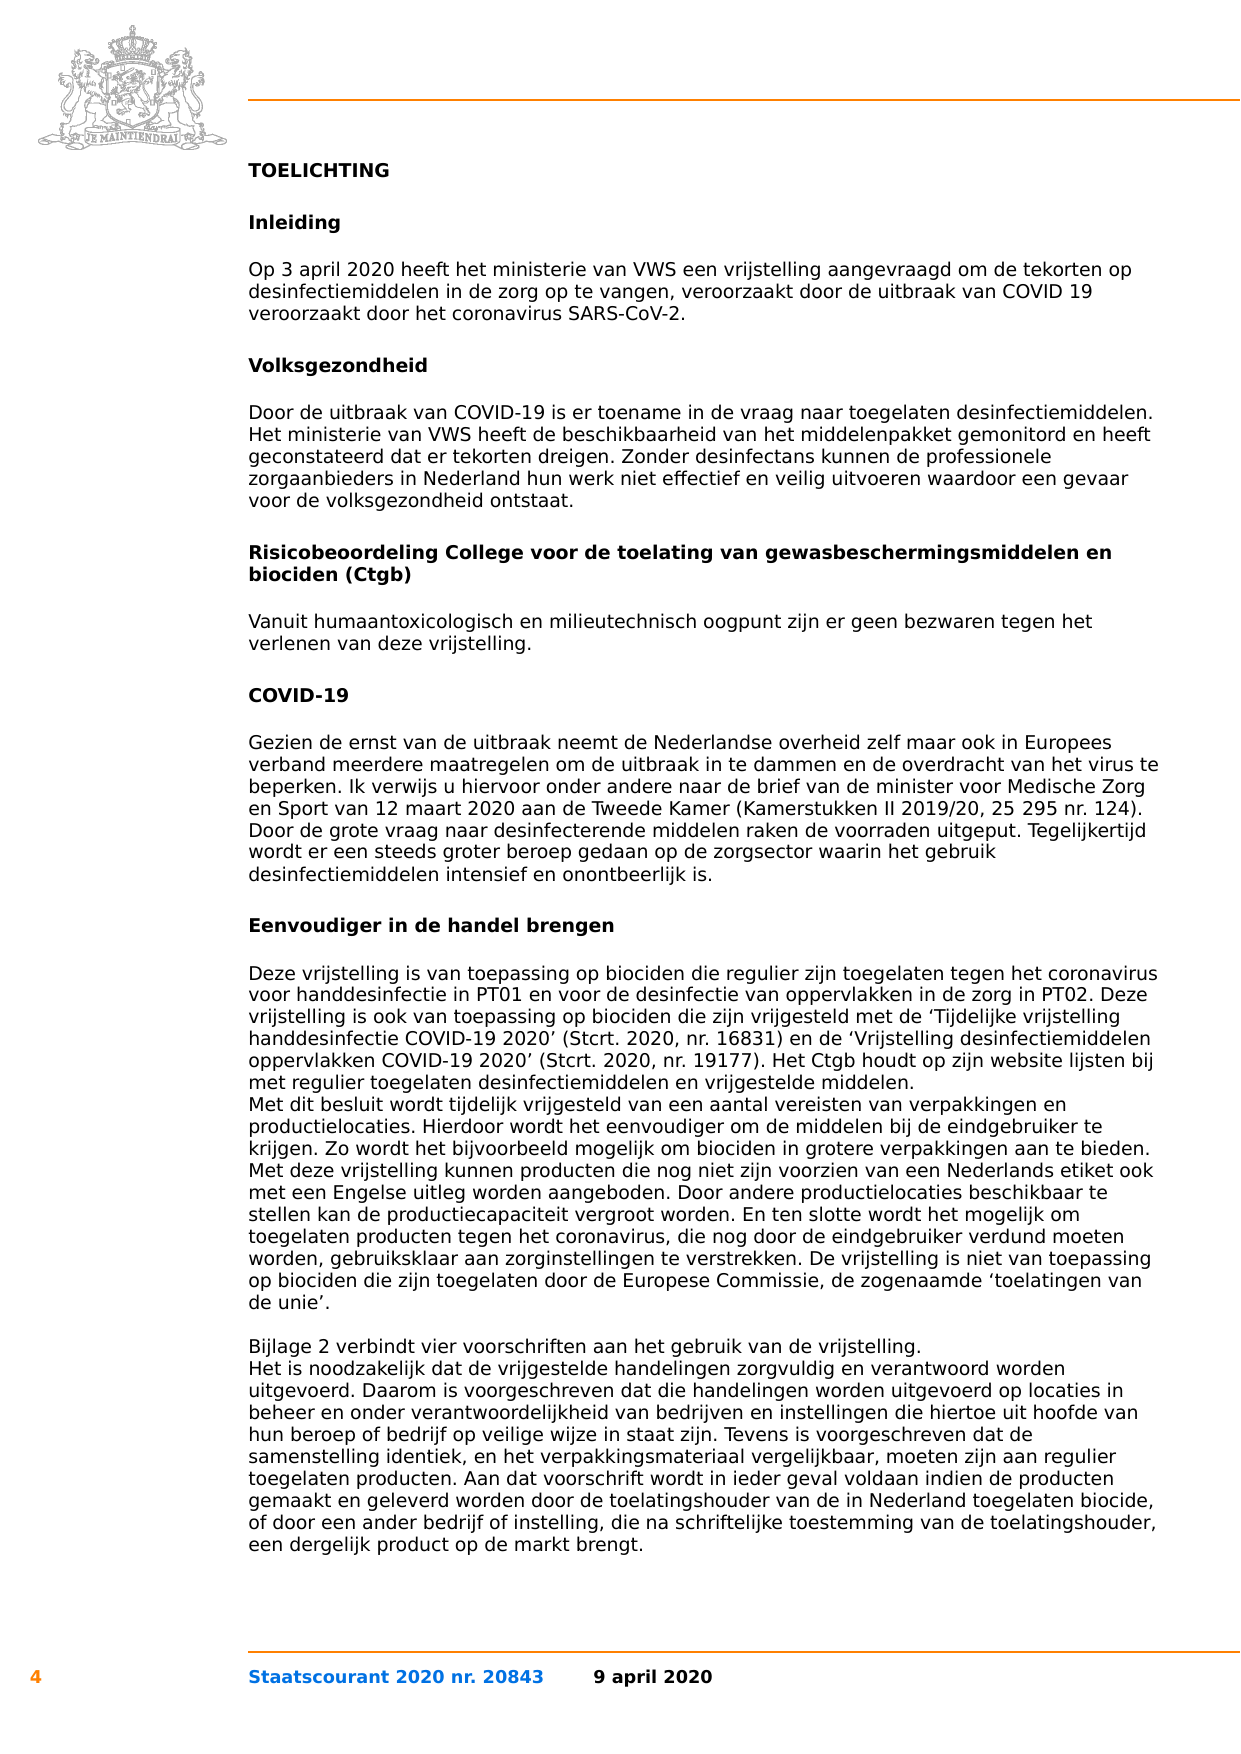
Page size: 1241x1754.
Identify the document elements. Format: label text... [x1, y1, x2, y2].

subtitle Inleiding [248, 212, 1163, 234]
text Vanuit humaantoxicologisch en milieutechnisch oogpunt zijn er geen bezwaren tegen het verlenen van deze vrijstelling. [248, 611, 1163, 654]
subtitle Eenvoudiger in de handel brengen [248, 915, 1163, 937]
subtitle COVID-19 [248, 684, 1163, 707]
subtitle Volksgezondheid [248, 355, 1163, 377]
text Met dit besluit wordt tijdelijk vrijgesteld van een aantal vereisten van verpakkingen en productielocaties. Hierdoor wordt het eenvoudiger om de middelen bij de eindgebruiker te krijgen. Zo wordt het bijvoorbeeld mogelijk om biociden in grotere verpakkingen aan te bieden. Met deze vrijstelling kunnen producten die nog niet zijn voorzien van een Nederlands etiket ook met een Engelse uitleg worden aangeboden. Door andere productielocaties beschikbaar te stellen kan de productiecapaciteit vergroot worden. En ten slotte wordt het mogelijk om toegelaten producten tegen het coronavirus, die nog door de eindgebruiker verdund moeten worden, gebruiksklaar aan zorginstellingen te verstrekken. De vrijstelling is niet van toepassing op biociden die zijn toegelaten door de Europese Commissie, de zogenaamde ‘toelatingen van de unie’. [248, 1094, 1163, 1314]
subtitle TOELICHTING [248, 160, 1163, 182]
text Gezien de ernst van de uitbraak neemt de Nederlandse overheid zelf maar ook in Europees verband meerdere maatregelen om de uitbraak in te dammen en de overdracht van het virus te beperken. Ik verwijs u hiervoor onder andere naar de brief van de minister voor Medische Zorg en Sport van 12 maart 2020 aan de Tweede Kamer (Kamerstukken II 2019/20, 25 295 nr. 124). Door de grote vraag naar desinfecterende middelen raken de voorraden uitgeput. Tegelijkertijd wordt er een steeds groter beroep gedaan op de zorgsector waarin het gebruik desinfectiemiddelen intensief en onontbeerlijk is. [248, 732, 1163, 885]
text Door de uitbraak van COVID-19 is er toename in de vraag naar toegelaten desinfectiemiddelen. Het ministerie van VWS heeft de beschikbaarheid van het middelenpakket gemonitord en heeft geconstateerd dat er tekorten dreigen. Zonder desinfectans kunnen de professionele zorgaanbieders in Nederland hun werk niet effectief en veilig uitvoeren waardoor een gevaar voor de volksgezondheid ontstaat. [248, 402, 1163, 512]
text Het is noodzakelijk dat de vrijgestelde handelingen zorgvuldig en verantwoord worden uitgevoerd. Daarom is voorgeschreven dat die handelingen worden uitgevoerd op locaties in beheer en onder verantwoordelijkheid van bedrijven en instellingen die hiertoe uit hoofde van hun beroep of bedrijf op veilige wijze in staat zijn. Tevens is voorgeschreven dat de samenstelling identiek, en het verpakkingsmateriaal vergelijkbaar, moeten zijn aan regulier toegelaten producten. Aan dat voorschrift wordt in ieder geval voldaan indien de producten gemaakt en geleverd worden door de toelatingshouder van de in Nederland toegelaten biocide, of door een ander bedrijf of instelling, die na schriftelijke toestemming van de toelatingshouder, een dergelijk product op de markt brengt. [248, 1358, 1163, 1556]
picture [38, 25, 227, 150]
subtitle Risicobeoordeling College voor de toelating van gewasbeschermingsmiddelen en biociden (Ctgb) [248, 542, 1163, 586]
text Bijlage 2 verbindt vier voorschriften aan het gebruik van de vrijstelling. [248, 1336, 1163, 1358]
text Deze vrijstelling is van toepassing op biociden die regulier zijn toegelaten tegen het coronavirus voor handdesinfectie in PT01 en voor de desinfectie van oppervlakken in de zorg in PT02. Deze vrijstelling is ook van toepassing op biociden die zijn vrijgesteld met de ‘Tijdelijke vrijstelling handdesinfectie COVID-19 2020’ (Stcrt. 2020, nr. 16831) en de ‘Vrijstelling desinfectiemiddelen oppervlakken COVID-19 2020’ (Stcrt. 2020, nr. 19177). Het Ctgb houdt op zijn website lijsten bij met regulier toegelaten desinfectiemiddelen en vrijgestelde middelen. [248, 962, 1163, 1094]
text Op 3 april 2020 heeft het ministerie van VWS een vrijstelling aangevraagd om de tekorten op desinfectiemiddelen in de zorg op te vangen, veroorzaakt door de uitbraak van COVID 19 veroorzaakt door het coronavirus SARS-CoV-2. [248, 259, 1163, 325]
